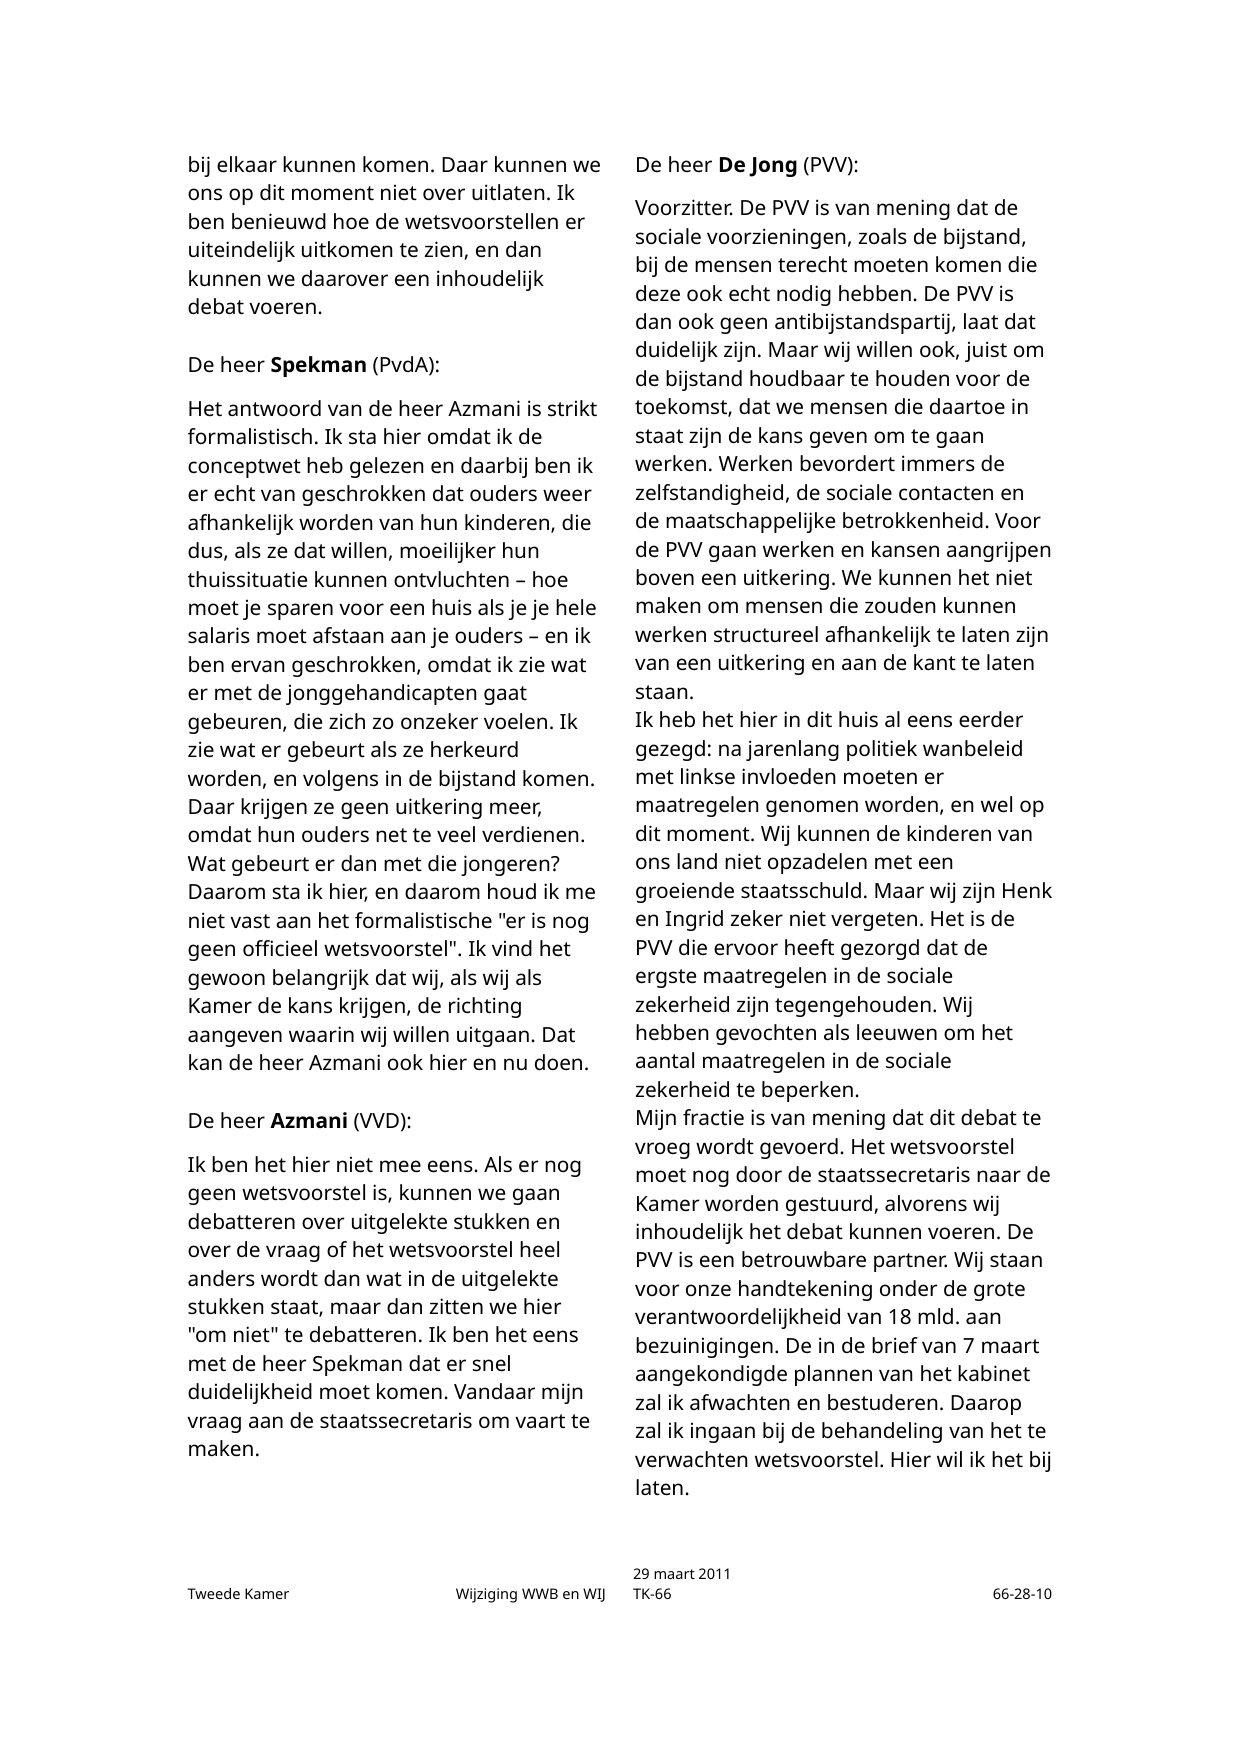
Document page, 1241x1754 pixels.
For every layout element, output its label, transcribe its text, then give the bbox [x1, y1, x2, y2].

text bij elkaar kunnen komen. Daar kunnen we ons op dit moment niet over uitlaten. Ik ben benieuwd hoe de wetsvoorstellen er uiteindelijk uitkomen te zien, en dan kunnen we daarover een inhoudelijk debat voeren. [187, 150, 605, 321]
text Ik ben het hier niet mee eens. Als er nog geen wetsvoorstel is, kunnen we gaan debatteren over uitgelekte stukken en over de vraag of het wetsvoorstel heel anders wordt dan wat in de uitgelekte stukken staat, maar dan zitten we hier "om niet" te debatteren. Ik ben het eens met de heer Spekman dat er snel duidelijkheid moet komen. Vandaar mijn vraag aan de staatssecretaris om vaart te maken. [187, 1150, 605, 1463]
text De heer Spekman (PvdA): [187, 351, 605, 379]
text  [187, 1493, 605, 1521]
text De heer De Jong (PVV): [635, 150, 1053, 178]
text Voorzitter. De PVV is van mening dat de sociale voorzieningen, zoals de bijstand, bij de mensen terecht moeten komen die deze ook echt nodig hebben. De PVV is dan ook geen antibijstandspartij, laat dat duidelijk zijn. Maar wij willen ook, juist om de bijstand houdbaar te houden voor de toekomst, dat we mensen die daartoe in staat zijn de kans geven om te gaan werken. Werken bevordert immers de zelfstandigheid, de sociale contacten en de maatschappelijke betrokkenheid. Voor de PVV gaan werken en kansen aangrijpen boven een uitkering. We kunnen het niet maken om mensen die zouden kunnen werken structureel afhankelijk te laten zijn van een uitkering en aan de kant te laten staan. [635, 193, 1053, 705]
text Het antwoord van de heer Azmani is strikt formalistisch. Ik sta hier omdat ik de conceptwet heb gelezen en daarbij ben ik er echt van geschrokken dat ouders weer afhankelijk worden van hun kinderen, die dus, als ze dat willen, moeilijker hun thuissituatie kunnen ontvluchten – hoe moet je sparen voor een huis als je je hele salaris moet afstaan aan je ouders – en ik ben ervan geschrokken, omdat ik zie wat er met de jonggehandicapten gaat gebeuren, die zich zo onzeker voelen. Ik zie wat er gebeurt als ze herkeurd worden, en volgens in de bijstand komen. Daar krijgen ze geen uitkering meer, omdat hun ouders net te veel verdienen. Wat gebeurt er dan met die jongeren? Daarom sta ik hier, en daarom houd ik me niet vast aan het formalistische "er is nog geen officieel wetsvoorstel". Ik vind het gewoon belangrijk dat wij, als wij als Kamer de kans krijgen, de richting aangeven waarin wij willen uitgaan. Dat kan de heer Azmani ook hier en nu doen. [187, 394, 605, 1077]
text Ik heb het hier in dit huis al eens eerder gezegd: na jarenlang politiek wanbeleid met linkse invloeden moeten er maatregelen genomen worden, en wel op dit moment. Wij kunnen de kinderen van ons land niet opzadelen met een groeiende staatsschuld. Maar wij zijn Henk en Ingrid zeker niet vergeten. Het is de PVV die ervoor heeft gezorgd dat de ergste maatregelen in de sociale zekerheid zijn tegengehouden. Wij hebben gevochten als leeuwen om het aantal maatregelen in de sociale zekerheid te beperken. [635, 705, 1053, 1103]
text Mijn fractie is van mening dat dit debat te vroeg wordt gevoerd. Het wetsvoorstel moet nog door de staatssecretaris naar de Kamer worden gestuurd, alvorens wij inhoudelijk het debat kunnen voeren. De PVV is een betrouwbare partner. Wij staan voor onze handtekening onder de grote verantwoordelijkheid van 18 mld. aan bezuinigingen. De in de brief van 7 maart aangekondigde plannen van het kabinet zal ik afwachten en bestuderen. Daarop zal ik ingaan bij de behandeling van het te verwachten wetsvoorstel. Hier wil ik het bij laten. [635, 1103, 1053, 1502]
text De heer Azmani (VVD): [187, 1107, 605, 1135]
